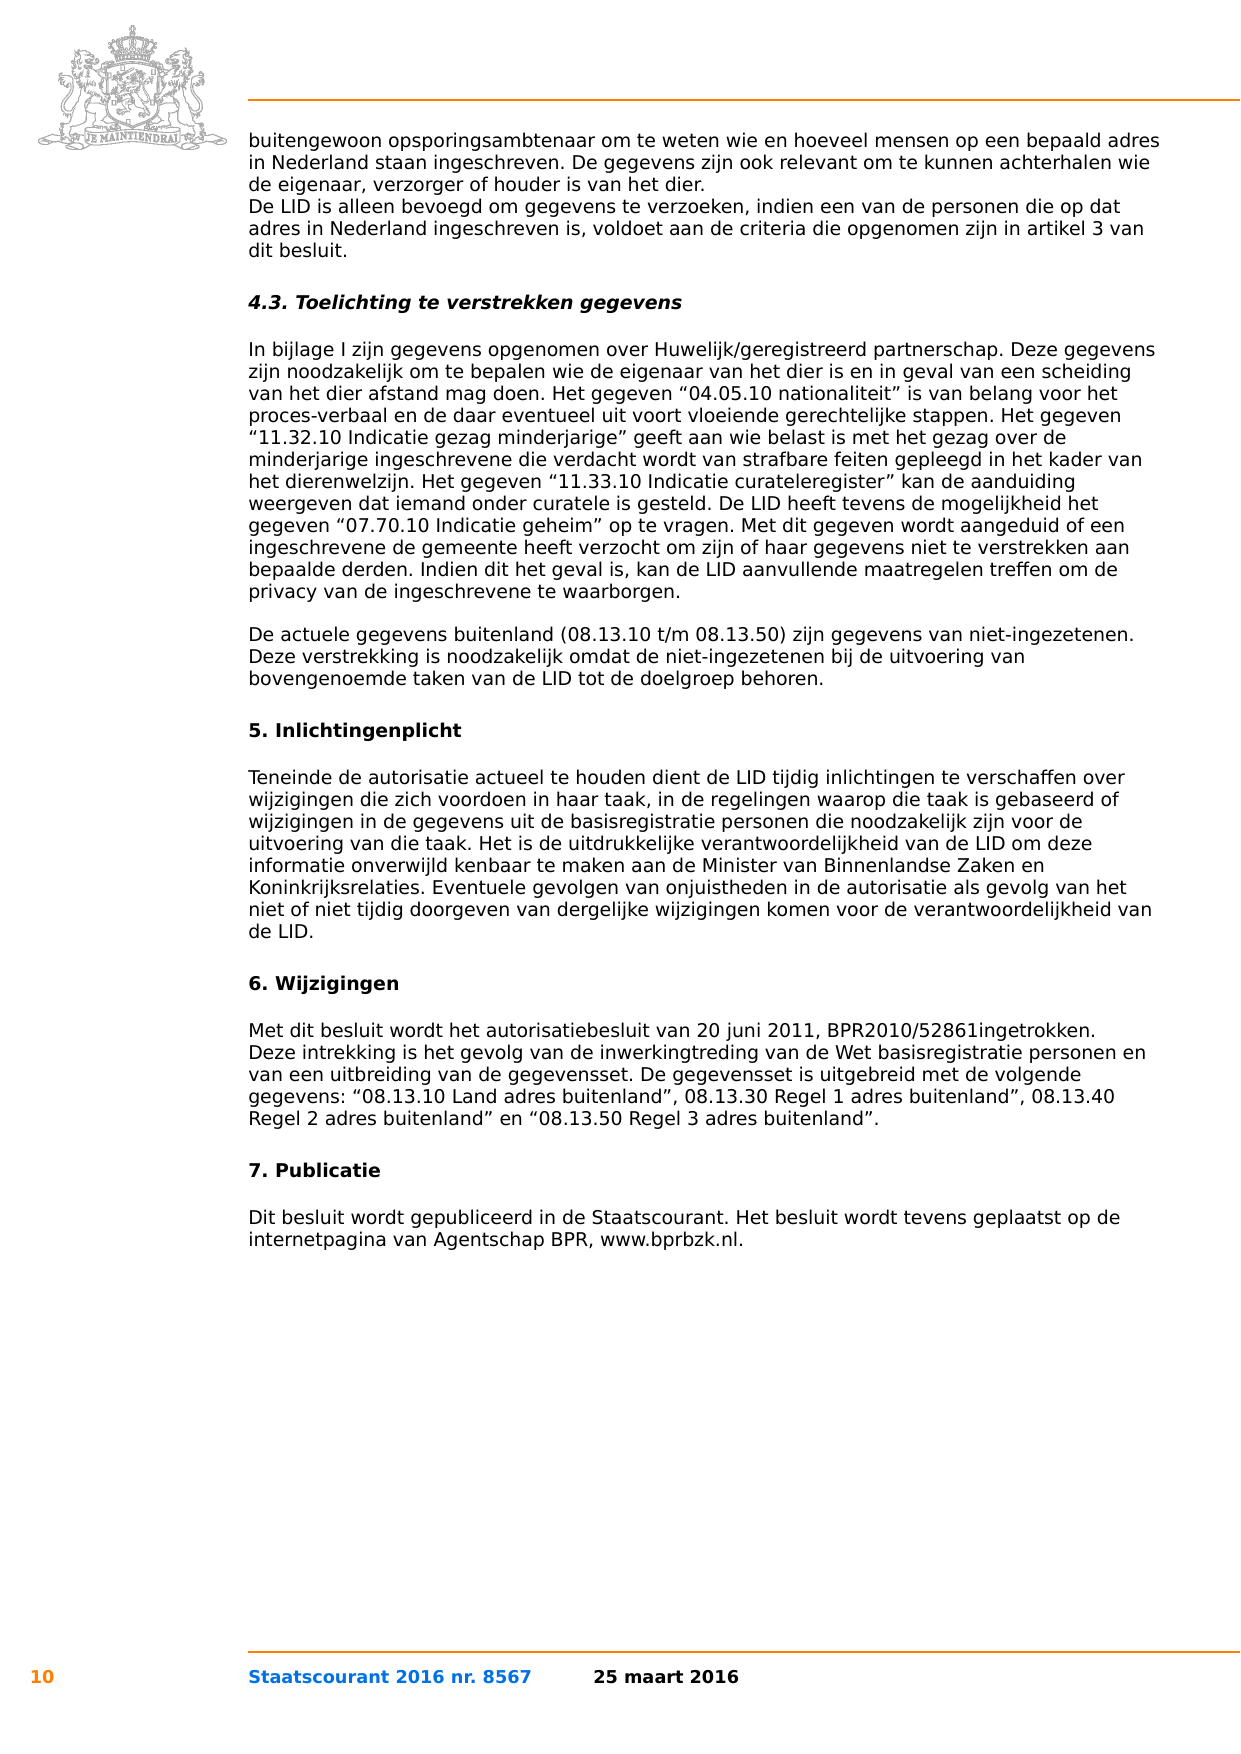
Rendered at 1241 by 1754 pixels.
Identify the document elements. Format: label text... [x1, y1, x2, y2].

text De actuele gegevens buitenland (08.13.10 t/m 08.13.50) zijn gegevens van niet-ingezetenen. Deze verstrekking is noodzakelijk omdat de niet-ingezetenen bij de uitvoering van bovengenoemde taken van de LID tot de doelgroep behoren. [248, 624, 1163, 690]
subtitle 6. Wijzigingen [248, 973, 1163, 995]
text Teneinde de autorisatie actueel te houden dient de LID tijdig inlichtingen te verschaffen over wijzigingen die zich voordoen in haar taak, in de regelingen waarop die taak is gebaseerd of wijzigingen in de gegevens uit de basisregistratie personen die noodzakelijk zijn voor de uitvoering van die taak. Het is de uitdrukkelijke verantwoordelijkheid van de LID om deze informatie onverwijld kenbaar te maken aan de Minister van Binnenlandse Zaken en Koninkrijksrelaties. Eventuele gevolgen van onjuistheden in de autorisatie als gevolg van het niet of niet tijdig doorgeven van dergelijke wijzigingen komen voor de verantwoordelijkheid van de LID. [248, 767, 1163, 943]
text Deze intrekking is het gevolg van de inwerkingtreding van de Wet basisregistratie personen en van een uitbreiding van de gegevensset. De gegevensset is uitgebreid met de volgende gegevens: “08.13.10 Land adres buitenland”, 08.13.30 Regel 1 adres buitenland”, 08.13.40 Regel 2 adres buitenland” en “08.13.50 Regel 3 adres buitenland”. [248, 1042, 1163, 1130]
text Met dit besluit wordt het autorisatiebesluit van 20 juni 2011, BPR2010/52861ingetrokken. [248, 1020, 1163, 1042]
text Dit besluit wordt gepubliceerd in de Staatscourant. Het besluit wordt tevens geplaatst op de internetpagina van Agentschap BPR, www.bprbzk.nl. [248, 1207, 1163, 1251]
text In bijlage I zijn gegevens opgenomen over Huwelijk/geregistreerd partnerschap. Deze gegevens zijn noodzakelijk om te bepalen wie de eigenaar van het dier is en in geval van een scheiding van het dier afstand mag doen. Het gegeven “04.05.10 nationaliteit” is van belang voor het proces-verbaal en de daar eventueel uit voort vloeiende gerechtelijke stappen. Het gegeven “11.32.10 Indicatie gezag minderjarige” geeft aan wie belast is met het gezag over de minderjarige ingeschrevene die verdacht wordt van strafbare feiten gepleegd in het kader van het dierenwelzijn. Het gegeven “11.33.10 Indicatie curateleregister” kan de aanduiding weergeven dat iemand onder curatele is gesteld. De LID heeft tevens de mogelijkheid het gegeven “07.70.10 Indicatie geheim” op te vragen. Met dit gegeven wordt aangeduid of een ingeschrevene de gemeente heeft verzocht om zijn of haar gegevens niet te verstrekken aan bepaalde derden. Indien dit het geval is, kan de LID aanvullende maatregelen treffen om de privacy van de ingeschrevene te waarborgen. [248, 339, 1163, 602]
text buitengewoon opsporingsambtenaar om te weten wie en hoeveel mensen op een bepaald adres in Nederland staan ingeschreven. De gegevens zijn ook relevant om te kunnen achterhalen wie de eigenaar, verzorger of houder is van het dier. [248, 130, 1163, 196]
picture [38, 25, 227, 150]
subtitle 4.3. Toelichting te verstrekken gegevens [248, 292, 1163, 314]
subtitle 5. Inlichtingenplicht [248, 720, 1163, 742]
text De LID is alleen bevoegd om gegevens te verzoeken, indien een van de personen die op dat adres in Nederland ingeschreven is, voldoet aan de criteria die opgenomen zijn in artikel 3 van dit besluit. [248, 196, 1163, 262]
subtitle 7. Publicatie [248, 1160, 1163, 1182]
